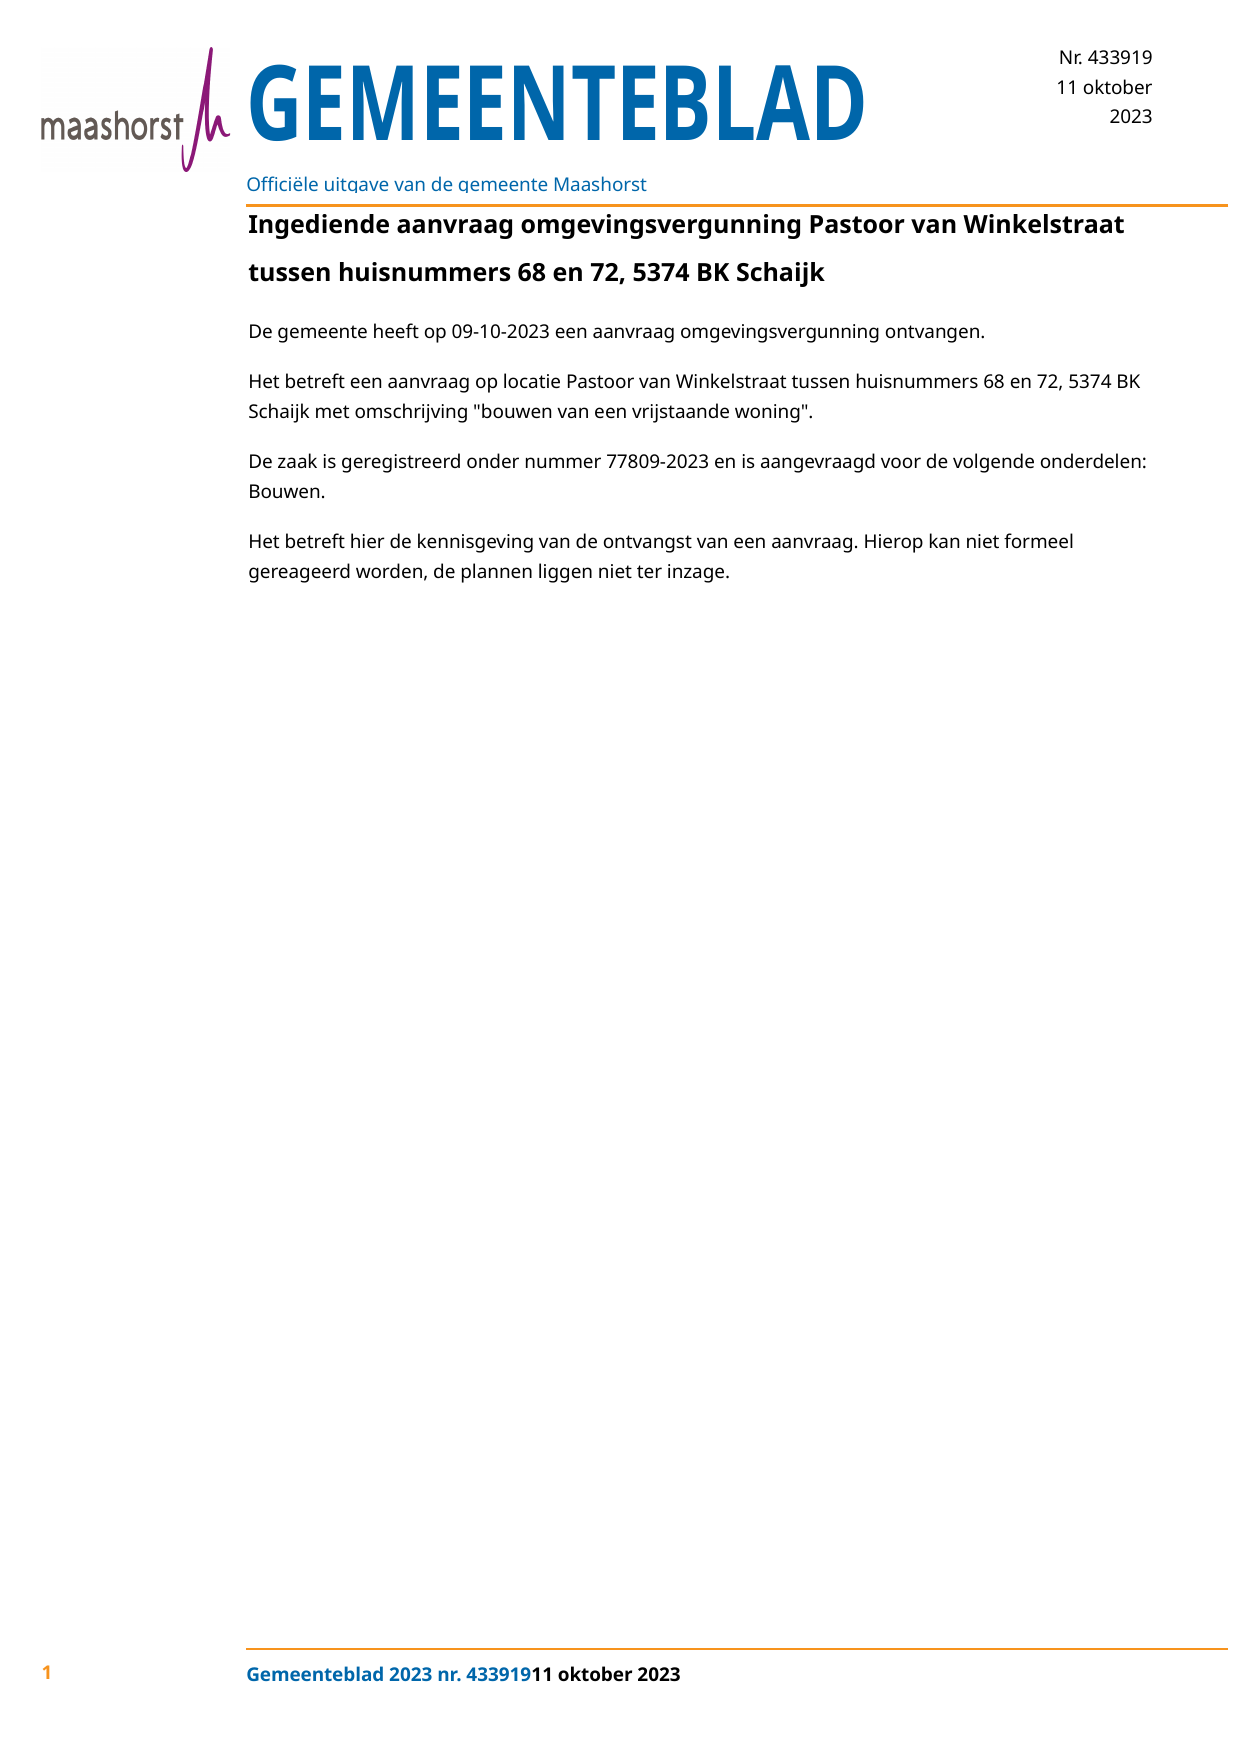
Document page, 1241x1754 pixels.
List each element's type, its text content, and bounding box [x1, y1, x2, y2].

text Ingediende aanvraag omgevingsvergunning Pastoor van Winkelstraat tussen huisnummers 68 en 72, 5374 BK Schaijk [248, 207, 1152, 288]
text De zaak is geregistreerd onder nummer 77809-2023 en is aangevraagd voor de volgende onderdelen: Bouwen. [248, 448, 1152, 504]
text Het betreft hier de kennisgeving van de ontvangst van een aanvraag. Hierop kan niet formeel gereageerd worden, de plannen liggen niet ter inzage. [248, 528, 1152, 584]
text De gemeente heeft op 09-10-2023 een aanvraag omgevingsvergunning ontvangen. [248, 318, 1152, 344]
picture [41, 47, 231, 172]
text Het betreft een aanvraag op locatie Pastoor van Winkelstraat tussen huisnummers 68 en 72, 5374 BK Schaijk met omschrijving "bouwen van een vrijstaande woning". [248, 368, 1152, 424]
